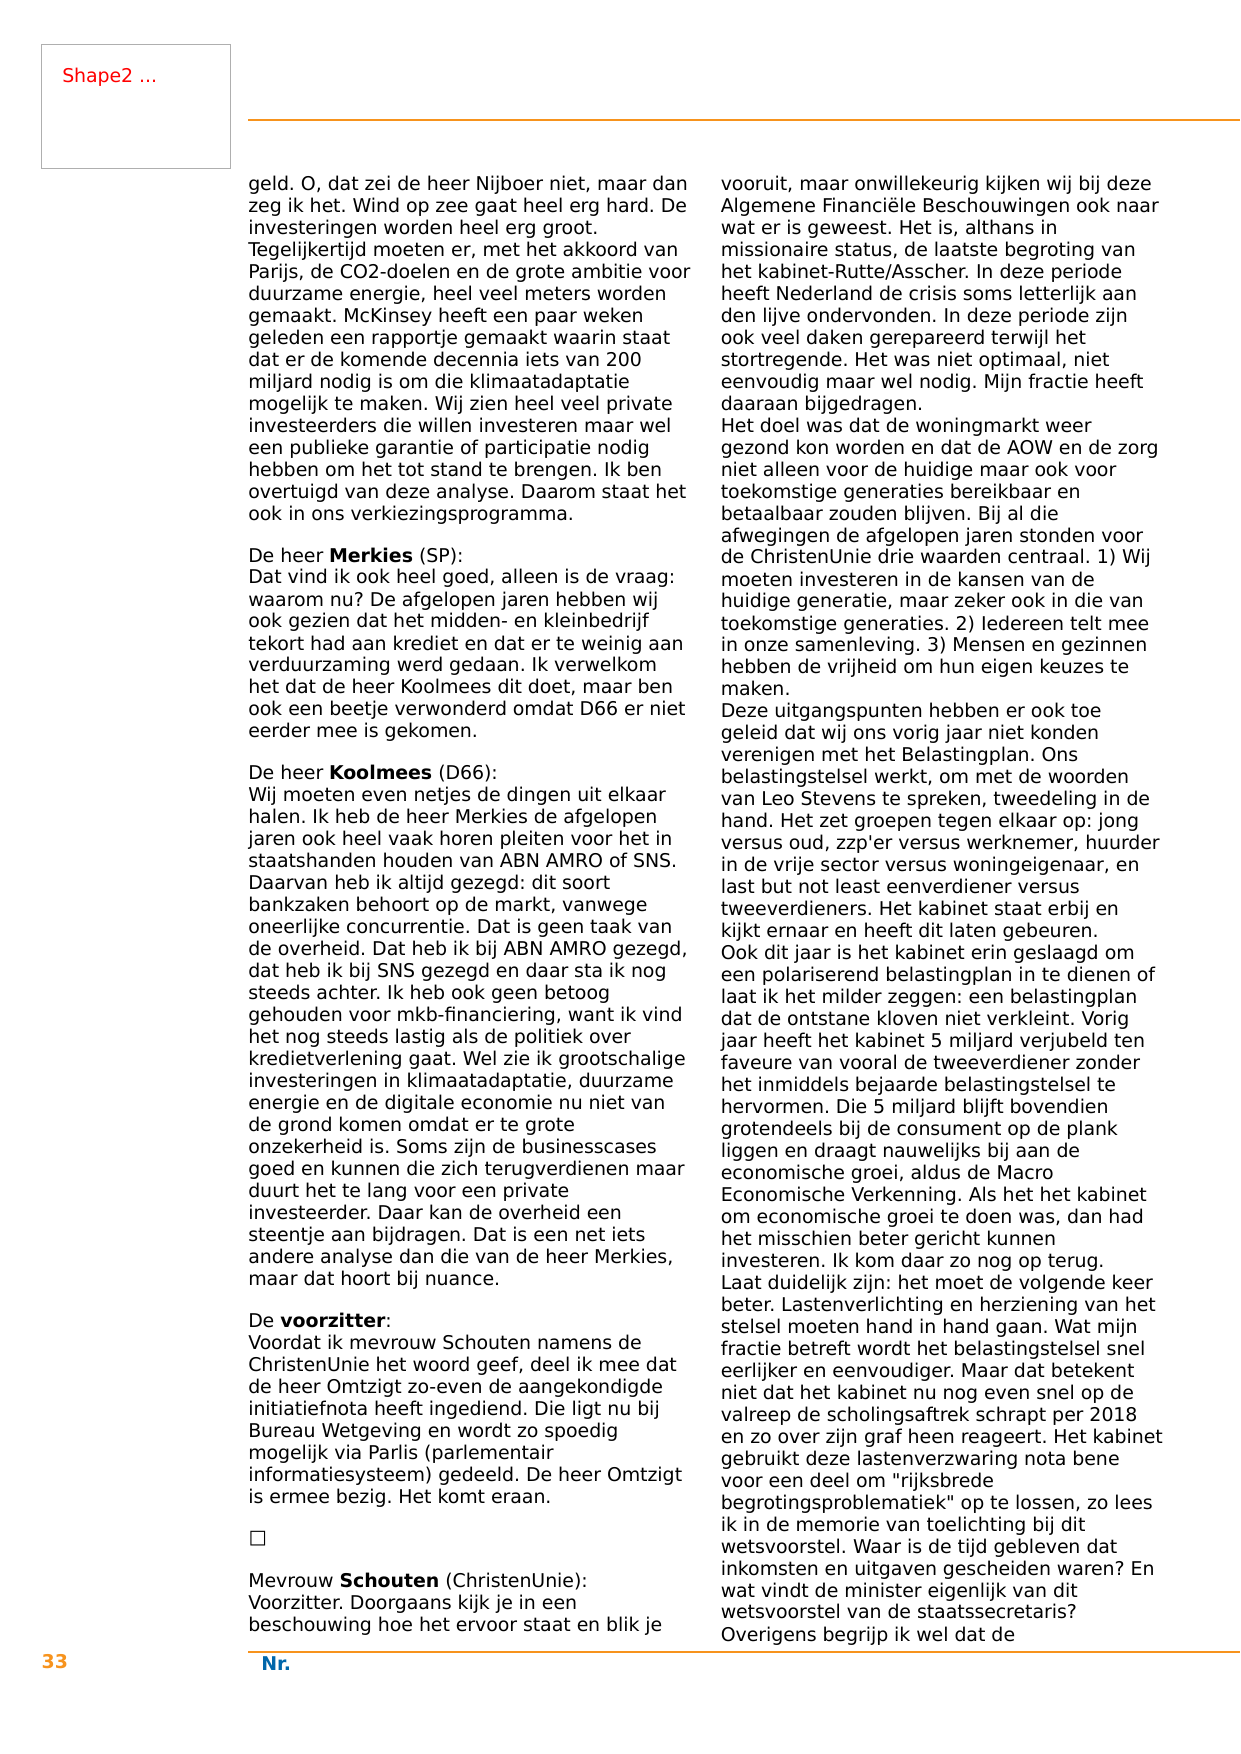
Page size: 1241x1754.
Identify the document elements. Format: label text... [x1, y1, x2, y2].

text geld. O, dat zei de heer Nijboer niet, maar dan zeg ik het. Wind op zee gaat heel erg hard. De investeringen worden heel erg groot. Tegelijkertijd moeten er, met het akkoord van Parijs, de CO2-doelen en de grote ambitie voor duurzame energie, heel veel meters worden gemaakt. McKinsey heeft een paar weken geleden een rapportje gemaakt waarin staat dat er de komende decennia iets van 200 miljard nodig is om die klimaatadaptatie mogelijk te maken. Wij zien heel veel private investeerders die willen investeren maar wel een publieke garantie of participatie nodig hebben om het tot stand te brengen. Ik ben overtuigd van deze analyse. Daarom staat het ook in ons verkiezingsprogramma. [248, 173, 691, 524]
text vooruit, maar onwillekeurig kijken wij bij deze Algemene Financiële Beschouwingen ook naar wat er is geweest. Het is, althans in missionaire status, de laatste begroting van het kabinet-Rutte/Asscher. In deze periode heeft Nederland de crisis soms letterlijk aan den lijve ondervonden. In deze periode zijn ook veel daken gerepareerd terwijl het stortregende. Het was niet optimaal, niet eenvoudig maar wel nodig. Mijn fractie heeft daaraan bijgedragen. [721, 173, 1163, 414]
text Voorzitter. Doorgaans kijk je in een beschouwing hoe het ervoor staat en blik je [248, 1592, 691, 1636]
text De heer Merkies (SP): [248, 544, 691, 566]
text Ook dit jaar is het kabinet erin geslaagd om een polariserend belastingplan in te dienen of laat ik het milder zeggen: een belastingplan dat de ontstane kloven niet verkleint. Vorig jaar heeft het kabinet 5 miljard verjubeld ten faveure van vooral de tweeverdiener zonder het inmiddels bejaarde belastingstelsel te hervormen. Die 5 miljard blijft bovendien grotendeels bij de consument op de plank liggen en draagt nauwelijks bij aan de economische groei, aldus de Macro Economische Verkenning. Als het het kabinet om economische groei te doen was, dan had het misschien beter gericht kunnen investeren. Ik kom daar zo nog op terug. [721, 942, 1163, 1272]
text ⬜ [248, 1528, 691, 1549]
text Het doel was dat de woningmarkt weer gezond kon worden en dat de AOW en de zorg niet alleen voor de huidige maar ook voor toekomstige generaties bereikbaar en betaalbaar zouden blijven. Bij al die afwegingen de afgelopen jaren stonden voor de ChristenUnie drie waarden centraal. 1) Wij moeten investeren in de kansen van de huidige generatie, maar zeker ook in die van toekomstige generaties. 2) Iedereen telt mee in onze samenleving. 3) Mensen en gezinnen hebben de vrijheid om hun eigen keuzes te maken. [721, 414, 1163, 700]
text Voordat ik mevrouw Schouten namens de ChristenUnie het woord geef, deel ik mee dat de heer Omtzigt zo-even de aangekondigde initiatiefnota heeft ingediend. Die ligt nu bij Bureau Wetgeving en wordt zo spoedig mogelijk via Parlis (parlementair informatiesysteem) gedeeld. De heer Omtzigt is ermee bezig. Het komt eraan. [248, 1332, 691, 1508]
text Laat duidelijk zijn: het moet de volgende keer beter. Lastenverlichting en herziening van het stelsel moeten hand in hand gaan. Wat mijn fractie betreft wordt het belastingstelsel snel eerlijker en eenvoudiger. Maar dat betekent niet dat het kabinet nu nog even snel op de valreep de scholingsaftrek schrapt per 2018 en zo over zijn graf heen reageert. Het kabinet gebruikt deze lastenverzwaring nota bene voor een deel om "rijksbrede begrotingsproblematiek" op te lossen, zo lees ik in de memorie van toelichting bij dit wetsvoorstel. Waar is de tijd gebleven dat inkomsten en uitgaven gescheiden waren? En wat vindt de minister eigenlijk van dit wetsvoorstel van de staatssecretaris? [721, 1272, 1163, 1623]
text Overigens begrijp ik wel dat de [721, 1623, 1163, 1645]
text De heer Koolmees (D66): [248, 762, 691, 784]
text Deze uitgangspunten hebben er ook toe geleid dat wij ons vorig jaar niet konden verenigen met het Belastingplan. Ons belastingstelsel werkt, om met de woorden van Leo Stevens te spreken, tweedeling in de hand. Het zet groepen tegen elkaar op: jong versus oud, zzp'er versus werknemer, huurder in de vrije sector versus woningeigenaar, en last but not least eenverdiener versus tweeverdieners. Het kabinet staat erbij en kijkt ernaar en heeft dit laten gebeuren. [721, 700, 1163, 942]
text Dat vind ik ook heel goed, alleen is de vraag: waarom nu? De afgelopen jaren hebben wij ook gezien dat het midden- en kleinbedrijf tekort had aan krediet en dat er te weinig aan verduurzaming werd gedaan. Ik verwelkom het dat de heer Koolmees dit doet, maar ben ook een beetje verwonderd omdat D66 er niet eerder mee is gekomen. [248, 566, 691, 742]
text De voorzitter: [248, 1310, 691, 1332]
text Mevrouw Schouten (ChristenUnie): [248, 1569, 691, 1592]
text Wij moeten even netjes de dingen uit elkaar halen. Ik heb de heer Merkies de afgelopen jaren ook heel vaak horen pleiten voor het in staatshanden houden van ABN AMRO of SNS. Daarvan heb ik altijd gezegd: dit soort bankzaken behoort op de markt, vanwege oneerlijke concurrentie. Dat is geen taak van de overheid. Dat heb ik bij ABN AMRO gezegd, dat heb ik bij SNS gezegd en daar sta ik nog steeds achter. Ik heb ook geen betoog gehouden voor mkb-financiering, want ik vind het nog steeds lastig als de politiek over kredietverlening gaat. Wel zie ik grootschalige investeringen in klimaatadaptatie, duurzame energie en de digitale economie nu niet van de grond komen omdat er te grote onzekerheid is. Soms zijn de businesscases goed en kunnen die zich terugverdienen maar duurt het te lang voor een private investeerder. Daar kan de overheid een steentje aan bijdragen. Dat is een net iets andere analyse dan die van de heer Merkies, maar dat hoort bij nuance. [248, 784, 691, 1290]
